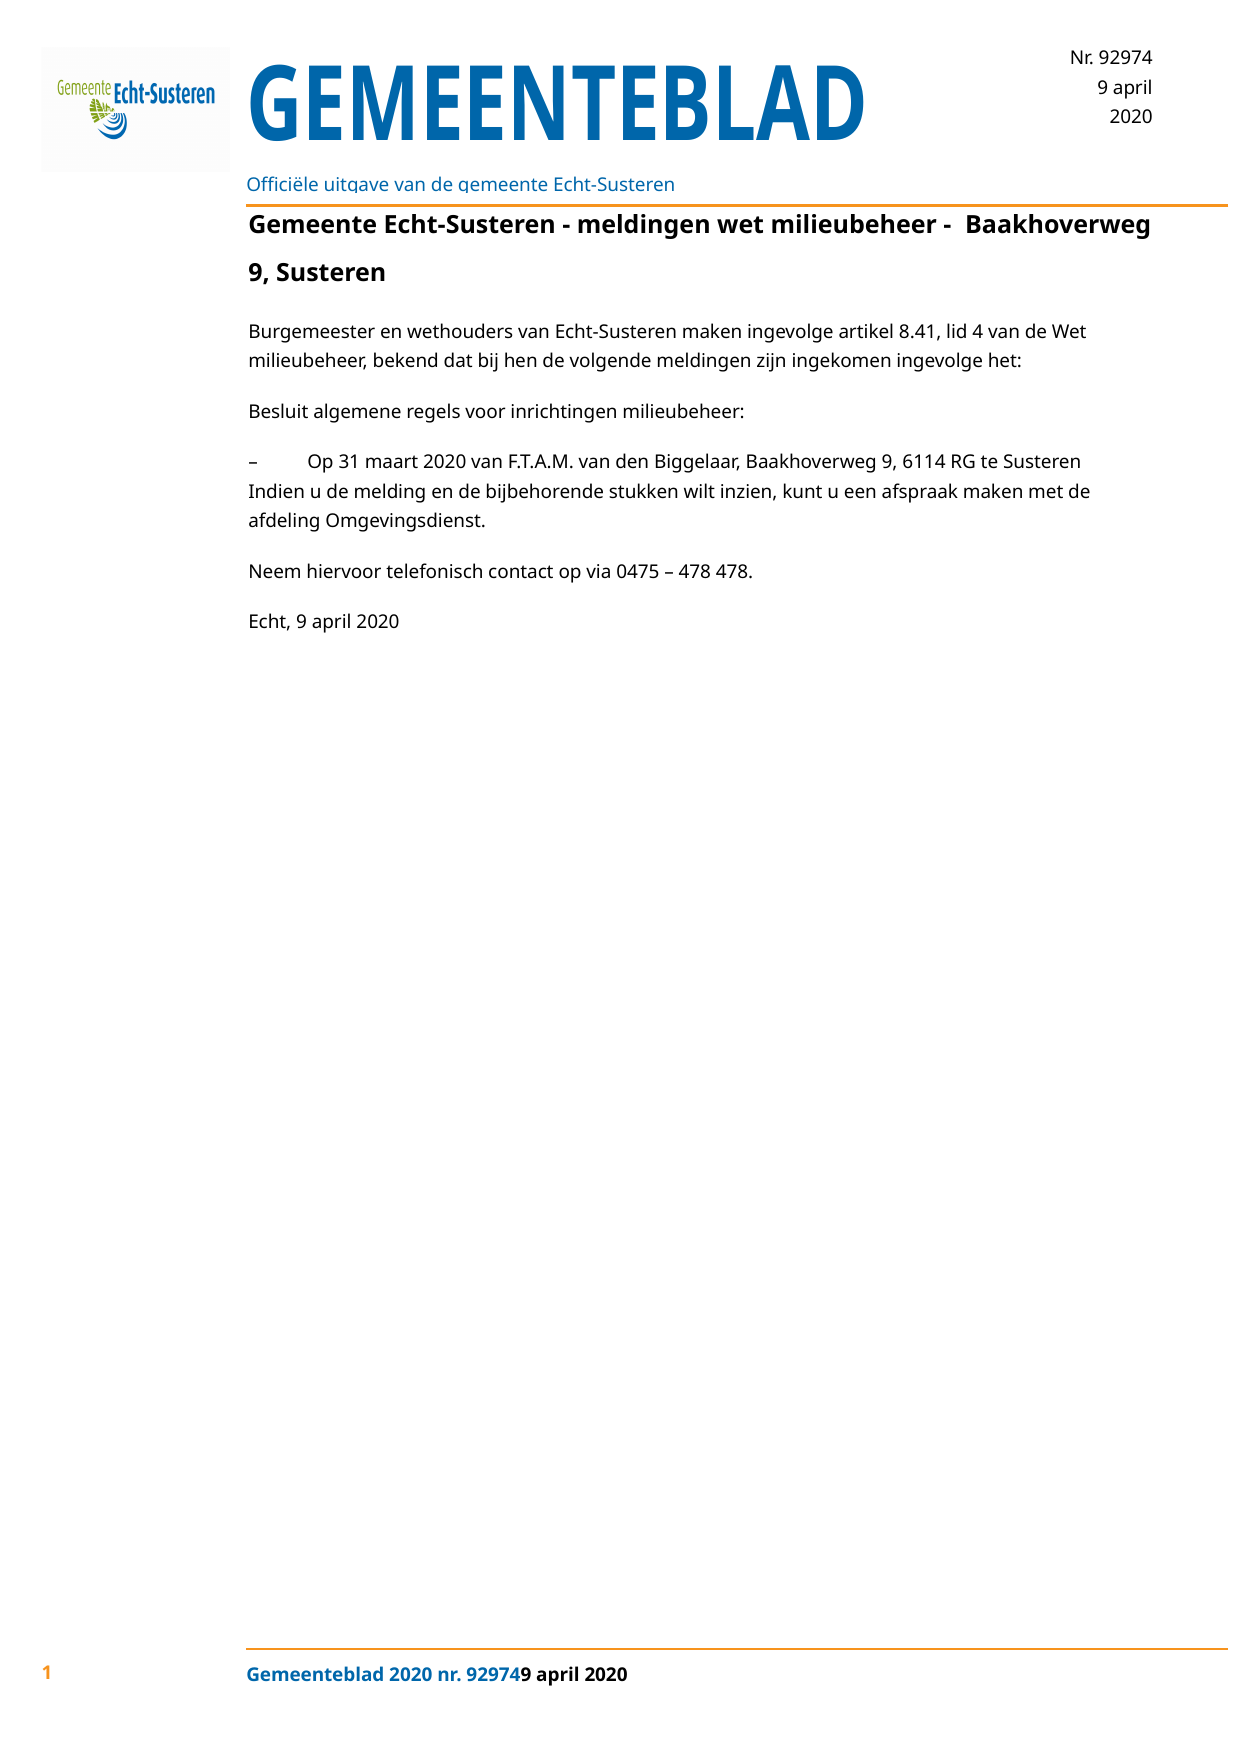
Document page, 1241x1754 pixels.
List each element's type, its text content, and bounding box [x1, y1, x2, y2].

picture [41, 47, 231, 172]
list Op 31 maart 2020 van F.T.A.M. van den Biggelaar, Baakhoverweg 9, 6114 RG te Susteren [248, 448, 1152, 474]
text Neem hiervoor telefonisch contact op via 0475 – 478 478. [248, 558, 1152, 584]
text Besluit algemene regels voor inrichtingen milieubeheer: [248, 398, 1152, 424]
text Burgemeester en wethouders van Echt-Susteren maken ingevolge artikel 8.41, lid 4 van de Wet milieubeheer, bekend dat bij hen de volgende meldingen zijn ingekomen ingevolge het: [248, 318, 1152, 373]
text Echt, 9 april 2020 [248, 608, 1152, 634]
text Gemeente Echt-Susteren - meldingen wet milieubeheer - Baakhoverweg 9, Susteren [248, 207, 1152, 288]
text Indien u de melding en de bijbehorende stukken wilt inzien, kunt u een afspraak maken met de afdeling Omgevingsdienst. [248, 478, 1152, 533]
